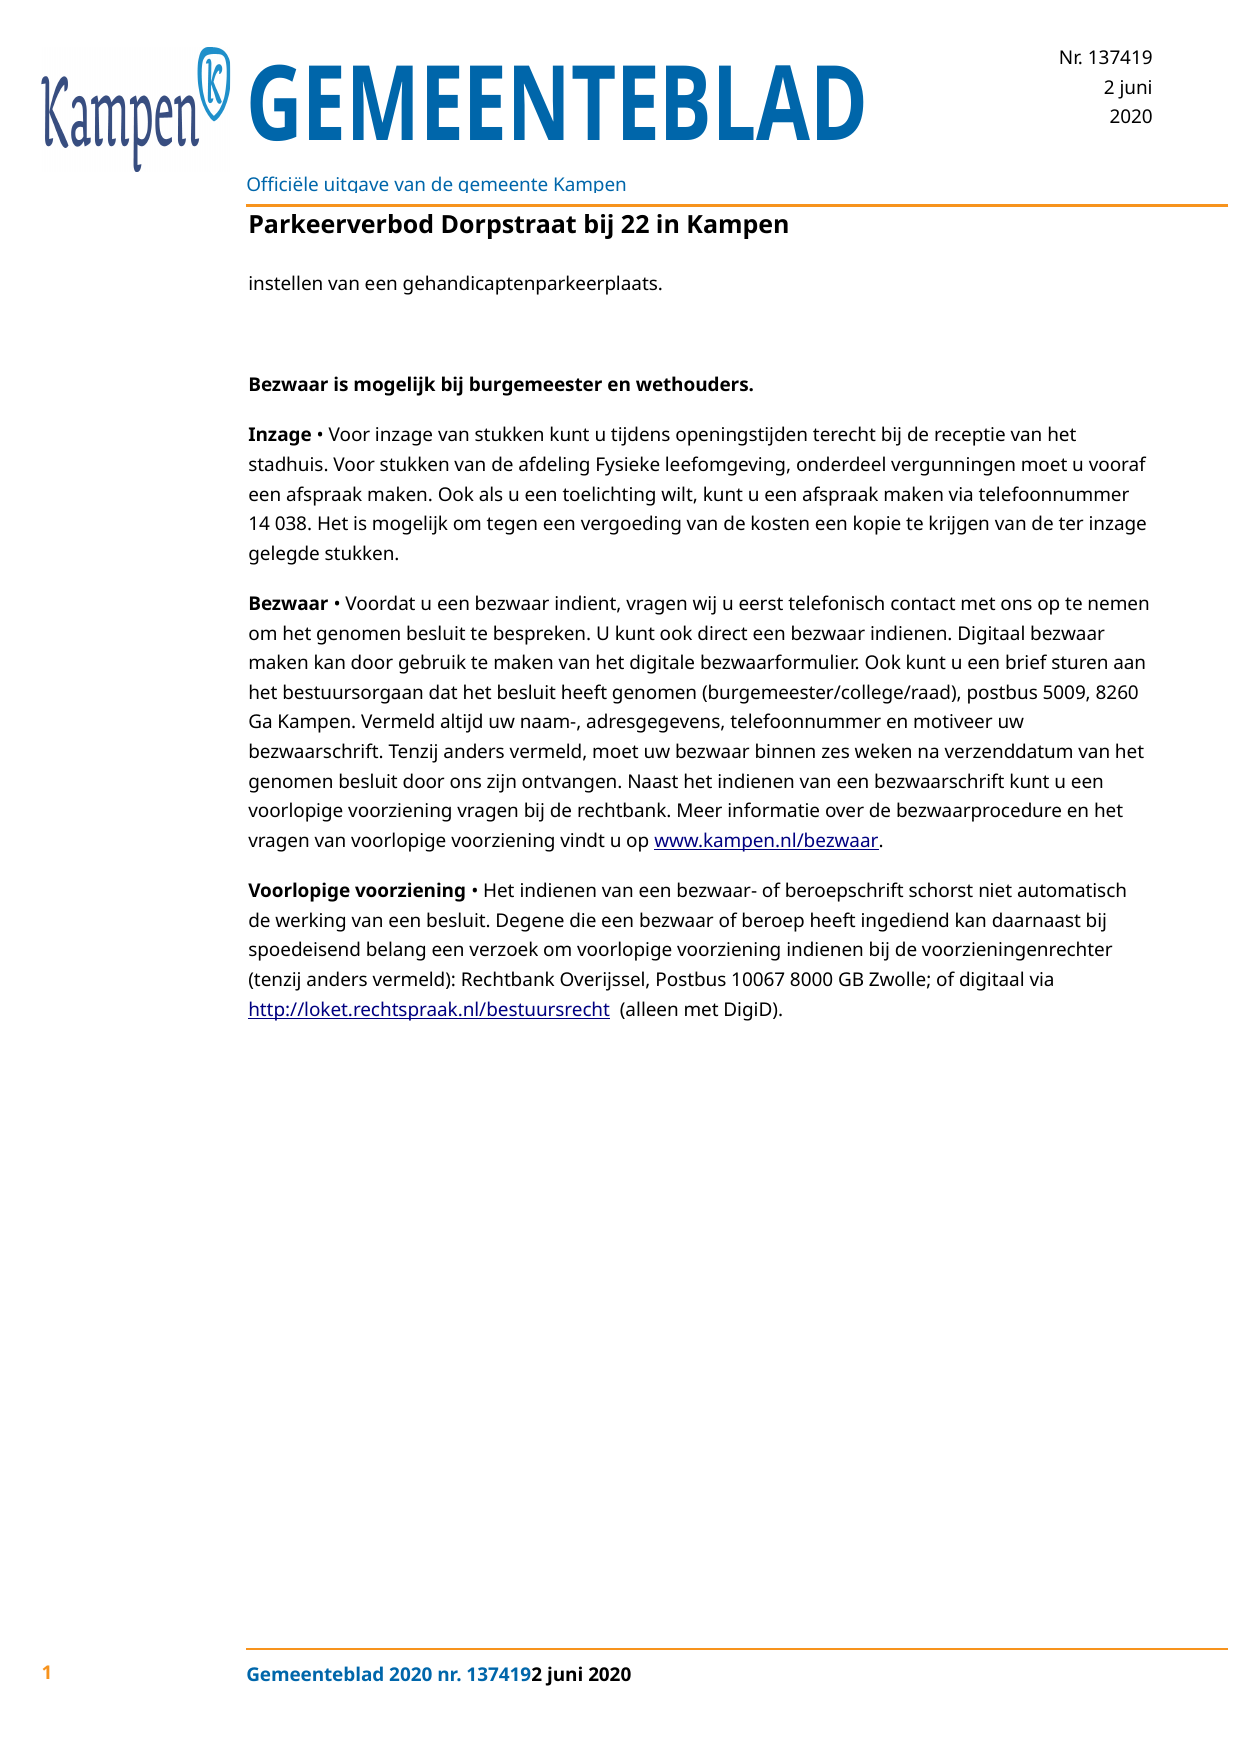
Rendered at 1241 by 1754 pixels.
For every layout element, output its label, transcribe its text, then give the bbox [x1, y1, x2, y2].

text Parkeerverbod Dorpstraat bij 22 in Kampen [248, 207, 1152, 241]
text Inzage • Voor inzage van stukken kunt u tijdens openingstijden terecht bij de receptie van het stadhuis. Voor stukken van de afdeling Fysieke leefomgeving, onderdeel vergunningen moet u vooraf een afspraak maken. Ook als u een toelichting wilt, kunt u een afspraak maken via telefoonnummer 14 038. Het is mogelijk om tegen een vergoeding van de kosten een kopie te krijgen van de ter inzage gelegde stukken. [248, 422, 1152, 566]
text Voorlopige voorziening • Het indienen van een bezwaar- of beroepschrift schorst niet automatisch de werking van een besluit. Degene die een bezwaar of beroep heeft ingediend kan daarnaast bij spoedeisend belang een verzoek om voorlopige voorziening indienen bij de voorzieningenrechter (tenzij anders vermeld): Rechtbank Overijssel, Postbus 10067 8000 GB Zwolle; of digitaal via http://loket.rechtspraak.nl/bestuursrecht (alleen met DigiD). [248, 877, 1152, 1021]
picture [41, 47, 231, 172]
text Bezwaar is mogelijk bij burgemeester en wethouders. [248, 371, 1152, 397]
text Bezwaar • Voordat u een bezwaar indient, vragen wij u eerst telefonisch contact met ons op te nemen om het genomen besluit te bespreken. U kunt ook direct een bezwaar indienen. Digitaal bezwaar maken kan door gebruik te maken van het digitale bezwaarformulier. Ook kunt u een brief sturen aan het bestuursorgaan dat het besluit heeft genomen (burgemeester/college/raad), postbus 5009, 8260 Ga Kampen. Vermeld altijd uw naam-, adresgegevens, telefoonnummer en motiveer uw bezwaarschrift. Tenzij anders vermeld, moet uw bezwaar binnen zes weken na verzenddatum van het genomen besluit door ons zijn ontvangen. Naast het indienen van een bezwaarschrift kunt u een voorlopige voorziening vragen bij de rechtbank. Meer informatie over de bezwaarprocedure en het vragen van voorlopige voorziening vindt u op www.kampen.nl/bezwaar. [248, 590, 1152, 853]
text instellen van een gehandicaptenparkeerplaats. [248, 270, 1152, 296]
